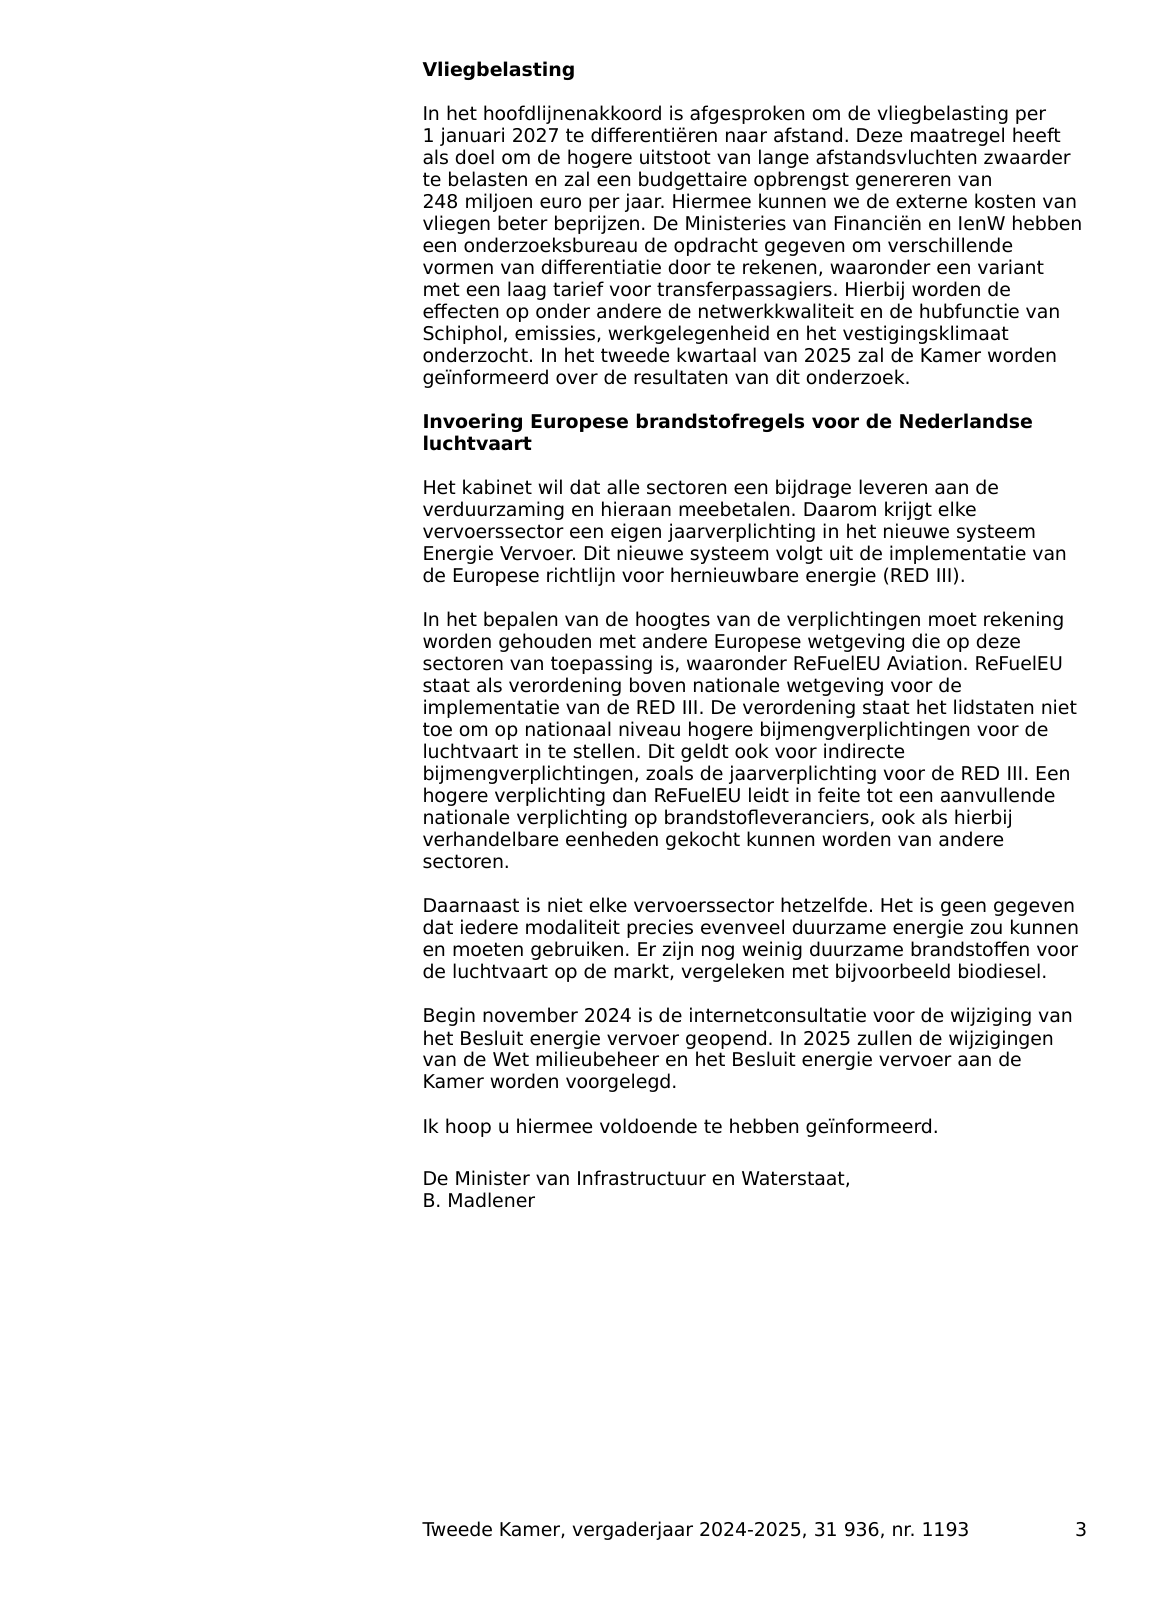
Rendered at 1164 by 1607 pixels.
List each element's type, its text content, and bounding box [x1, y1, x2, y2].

text Daarnaast is niet elke vervoerssector hetzelfde. Het is geen gegeven dat iedere modaliteit precies evenveel duurzame energie zou kunnen en moeten gebruiken. Er zijn nog weinig duurzame brandstoffen voor de luchtvaart op de markt, vergeleken met bijvoorbeeld biodiesel. [422, 895, 1087, 983]
text De Minister van Infrastructuur en Waterstaat, B. Madlener [422, 1167, 1087, 1211]
text Het kabinet wil dat alle sectoren een bijdrage leveren aan de verduurzaming en hieraan meebetalen. Daarom krijgt elke vervoerssector een eigen jaarverplichting in het nieuwe systeem Energie Vervoer. Dit nieuwe systeem volgt uit de implementatie van de Europese richtlijn voor hernieuwbare energie (RED III). [422, 477, 1087, 587]
text In het bepalen van de hoogtes van de verplichtingen moet rekening worden gehouden met andere Europese wetgeving die op deze sectoren van toepassing is, waaronder ReFuelEU Aviation. ReFuelEU staat als verordening boven nationale wetgeving voor de implementatie van de RED III. De verordening staat het lidstaten niet toe om op nationaal niveau hogere bijmengverplichtingen voor de luchtvaart in te stellen. Dit geldt ook voor indirecte bijmengverplichtingen, zoals de jaarverplichting voor de RED III. Een hogere verplichting dan ReFuelEU leidt in feite tot een aanvullende nationale verplichting op brandstofleveranciers, ook als hierbij verhandelbare eenheden gekocht kunnen worden van andere sectoren. [422, 609, 1087, 873]
subtitle Vliegbelasting [422, 59, 1087, 81]
text Begin november 2024 is de internetconsultatie voor de wijziging van het Besluit energie vervoer geopend. In 2025 zullen de wijzigingen van de Wet milieubeheer en het Besluit energie vervoer aan de Kamer worden voorgelegd. [422, 1005, 1087, 1093]
text In het hoofdlijnenakkoord is afgesproken om de vliegbelasting per 1 januari 2027 te differentiëren naar afstand. Deze maatregel heeft als doel om de hogere uitstoot van lange afstandsvluchten zwaarder te belasten en zal een budgettaire opbrengst genereren van 248 miljoen euro per jaar. Hiermee kunnen we de externe kosten van vliegen beter beprijzen. De Ministeries van Financiën en IenW hebben een onderzoeksbureau de opdracht gegeven om verschillende vormen van differentiatie door te rekenen, waaronder een variant met een laag tarief voor transferpassagiers. Hierbij worden de effecten op onder andere de netwerkkwaliteit en de hubfunctie van Schiphol, emissies, werkgelegenheid en het vestigingsklimaat onderzocht. In het tweede kwartaal van 2025 zal de Kamer worden geïnformeerd over de resultaten van dit onderzoek. [422, 103, 1087, 389]
subtitle Invoering Europese brandstofregels voor de Nederlandse luchtvaart [422, 411, 1087, 455]
text Ik hoop u hiermee voldoende te hebben geïnformeerd. [422, 1116, 1087, 1137]
